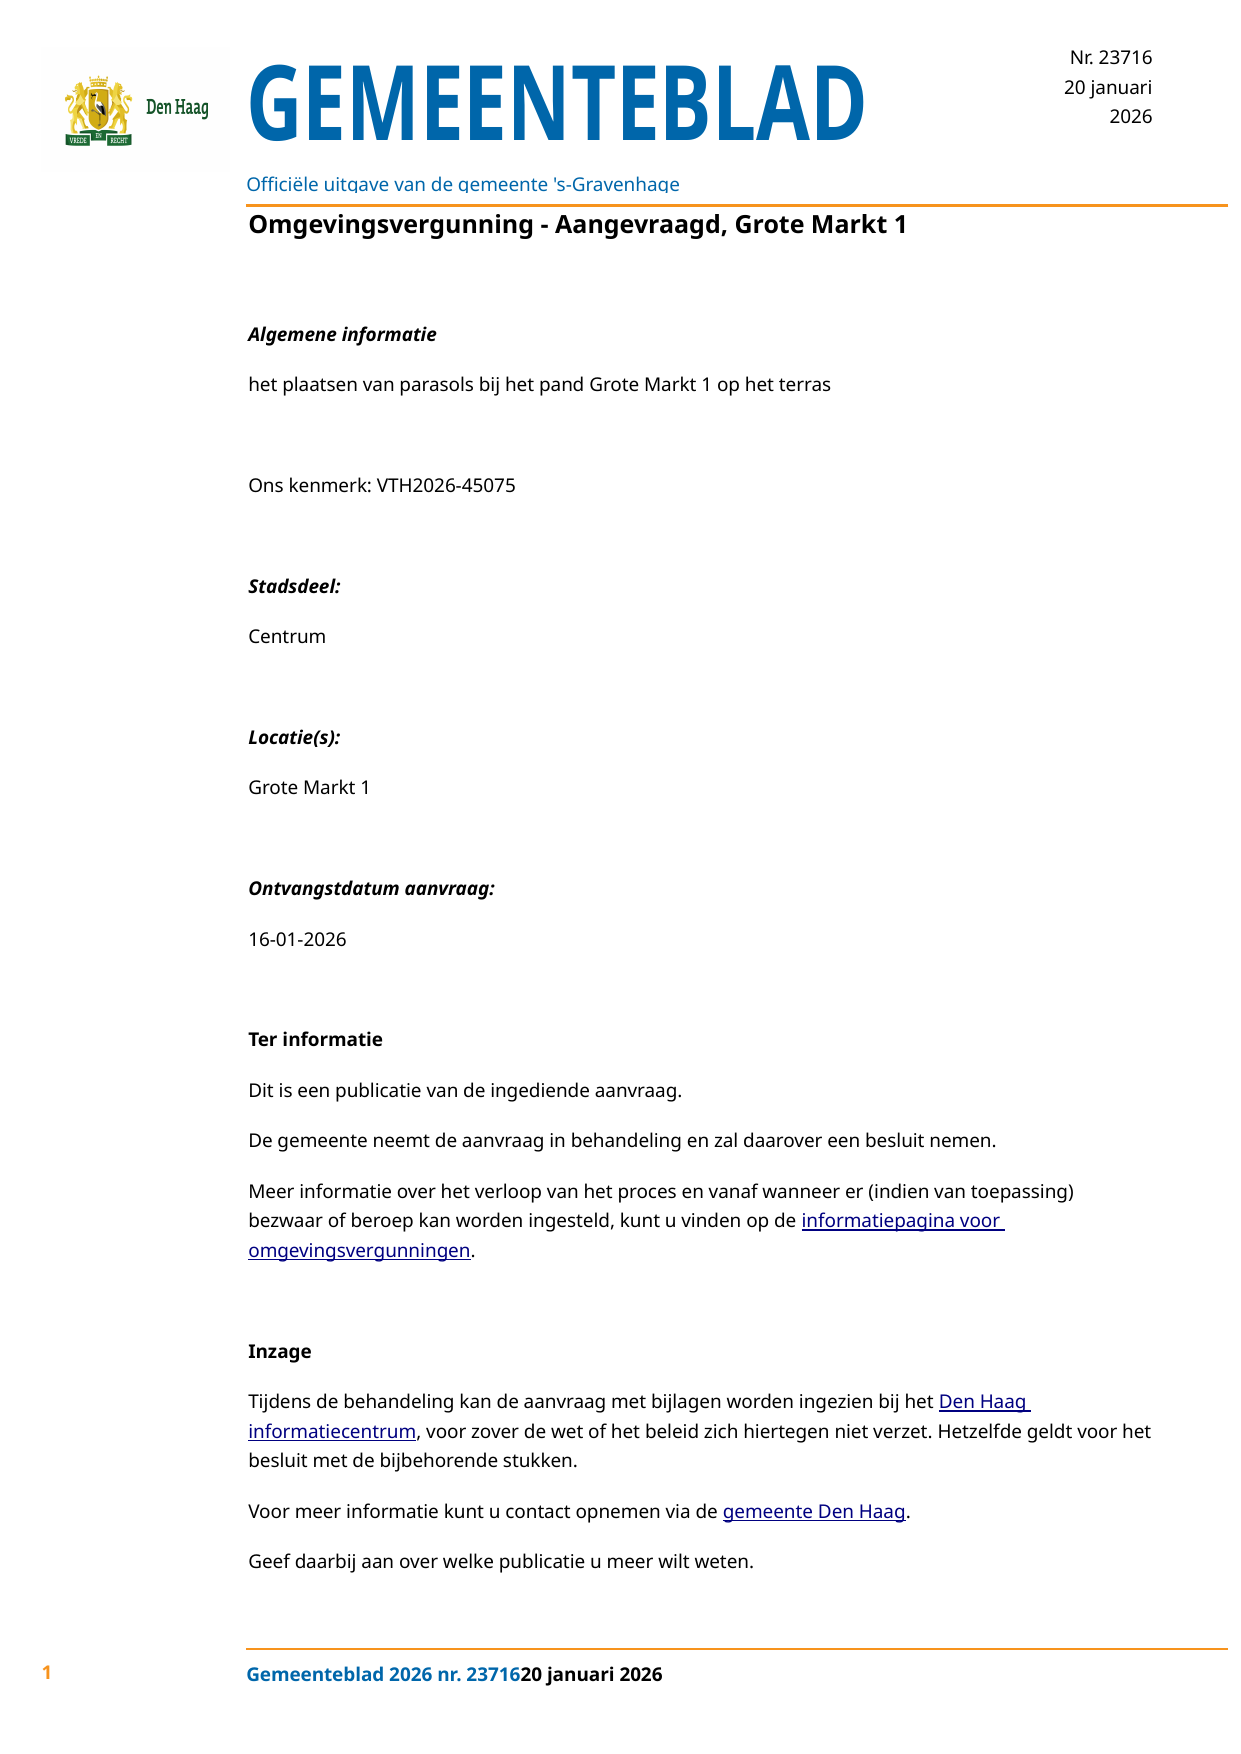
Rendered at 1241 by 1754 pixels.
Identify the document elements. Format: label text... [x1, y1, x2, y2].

text Dit is een publicatie van de ingediende aanvraag. [248, 1077, 1152, 1103]
text Locatie(s): [248, 724, 1152, 750]
text Geef daarbij aan over welke publicatie u meer wilt weten. [248, 1548, 1152, 1574]
text Centrum [248, 623, 1152, 649]
text Stadsdeel: [248, 573, 1152, 598]
text Algemene informatie [248, 321, 1152, 346]
text Tijdens de behandeling kan de aanvraag met bijlagen worden ingezien bij het Den Haag informatiecentrum, voor zover de wet of het beleid zich hiertegen niet verzet. Hetzelfde geldt voor het besluit met de bijbehorende stukken. [248, 1388, 1152, 1473]
text Omgevingsvergunning - Aangevraagd, Grote Markt 1 [248, 207, 1152, 241]
picture [41, 47, 231, 172]
text Meer informatie over het verloop van het proces en vanaf wanneer er (indien van toepassing) bezwaar of beroep kan worden ingesteld, kunt u vinden op de informatiepagina voor omgevingsvergunningen. [248, 1178, 1152, 1263]
text Voor meer informatie kunt u contact opnemen via de gemeente Den Haag. [248, 1498, 1152, 1523]
text Grote Markt 1 [248, 774, 1152, 800]
text Ontvangstdatum aanvraag: [248, 875, 1152, 901]
text Inzage [248, 1338, 1152, 1363]
text De gemeente neemt de aanvraag in behandeling en zal daarover een besluit nemen. [248, 1127, 1152, 1153]
text 16-01-2026 [248, 926, 1152, 951]
text het plaatsen van parasols bij het pand Grote Markt 1 op het terras [248, 371, 1152, 397]
text Ons kenmerk: VTH2026-45075 [248, 472, 1152, 498]
text Ter informatie [248, 1027, 1152, 1052]
